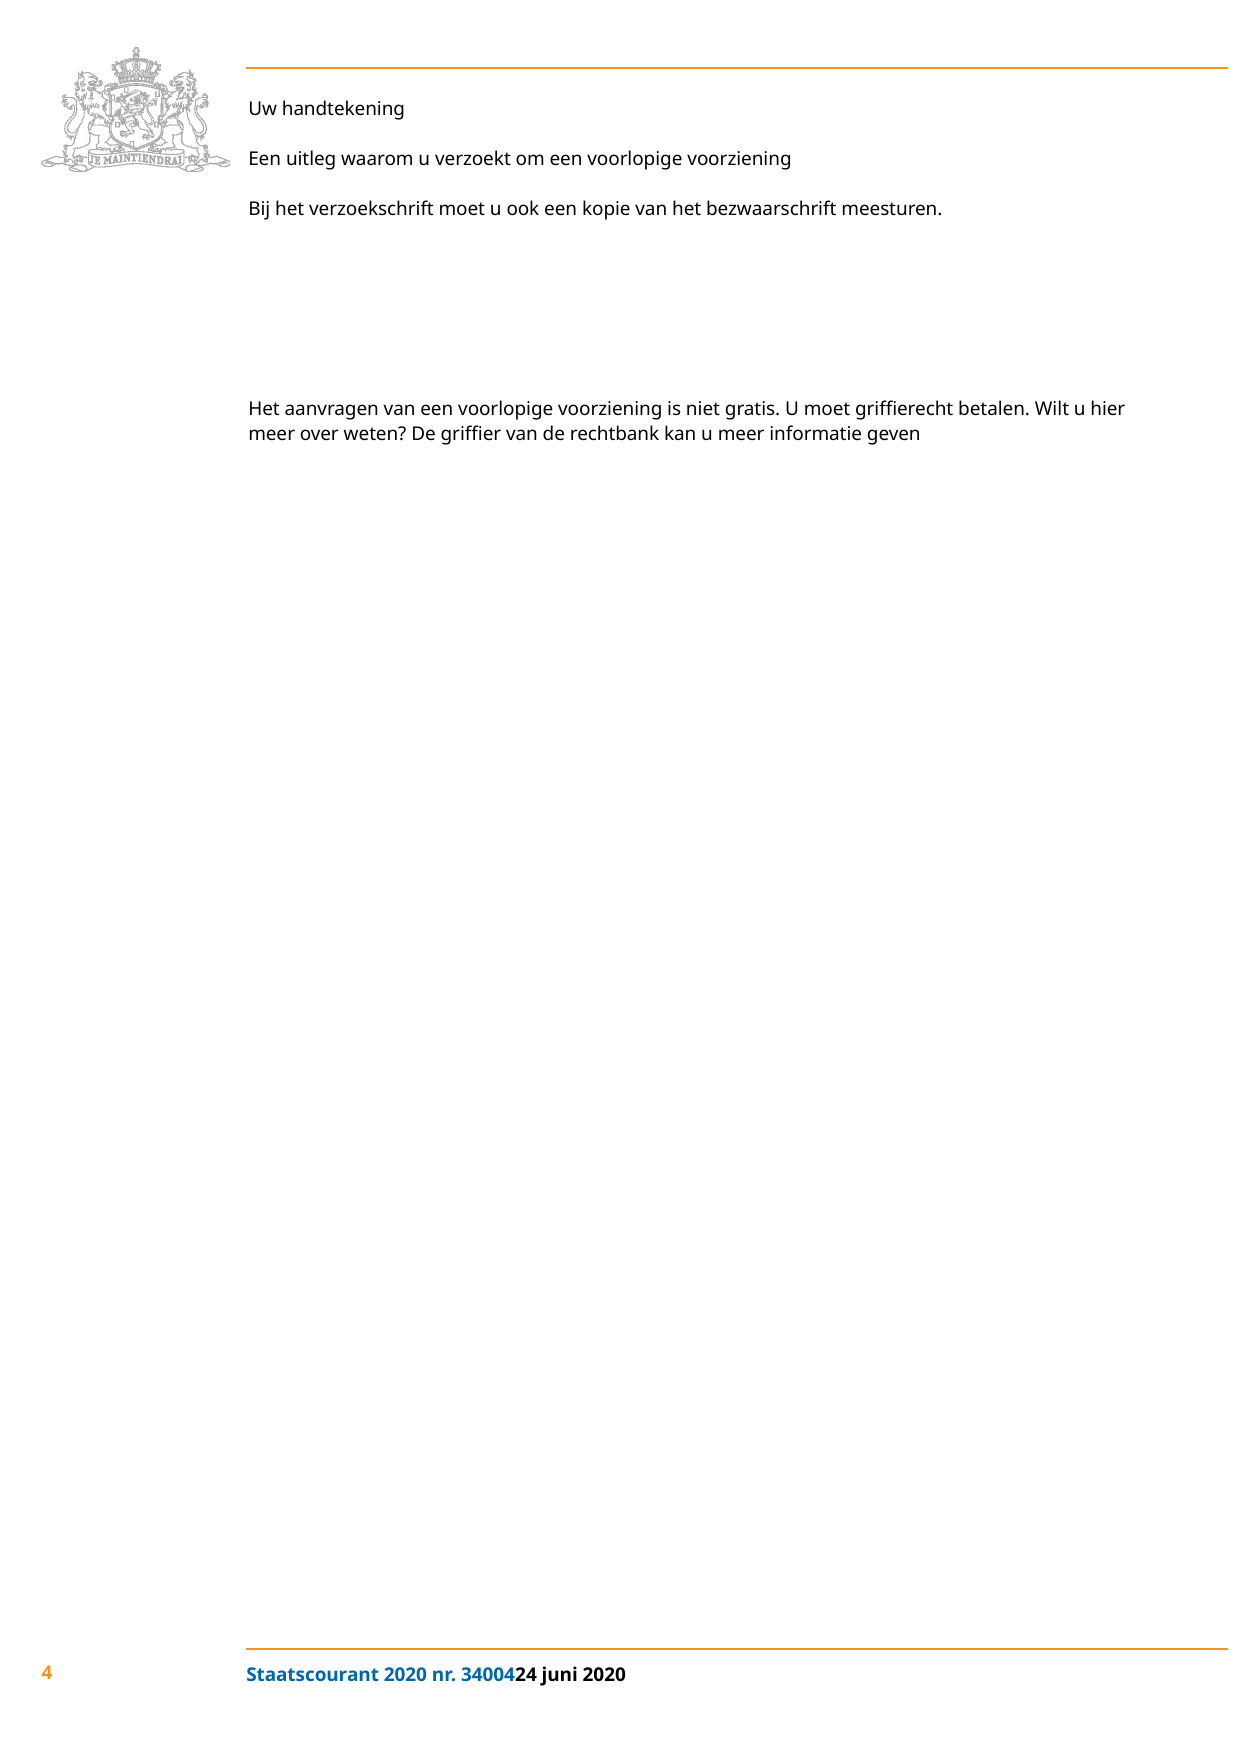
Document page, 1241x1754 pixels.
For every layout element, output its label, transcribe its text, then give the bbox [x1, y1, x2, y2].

text Een uitleg waarom u verzoekt om een voorlopige voorziening [248, 145, 1152, 171]
text Uw handtekening [248, 95, 1152, 121]
text Het aanvragen van een voorlopige voorziening is niet gratis. U moet griffierecht betalen. Wilt u hier meer over weten? De griffier van de rechtbank kan u meer informatie geven [248, 395, 1152, 446]
picture [41, 47, 231, 172]
text Bij het verzoekschrift moet u ook een kopie van het bezwaarschrift meesturen. [248, 196, 1152, 221]
